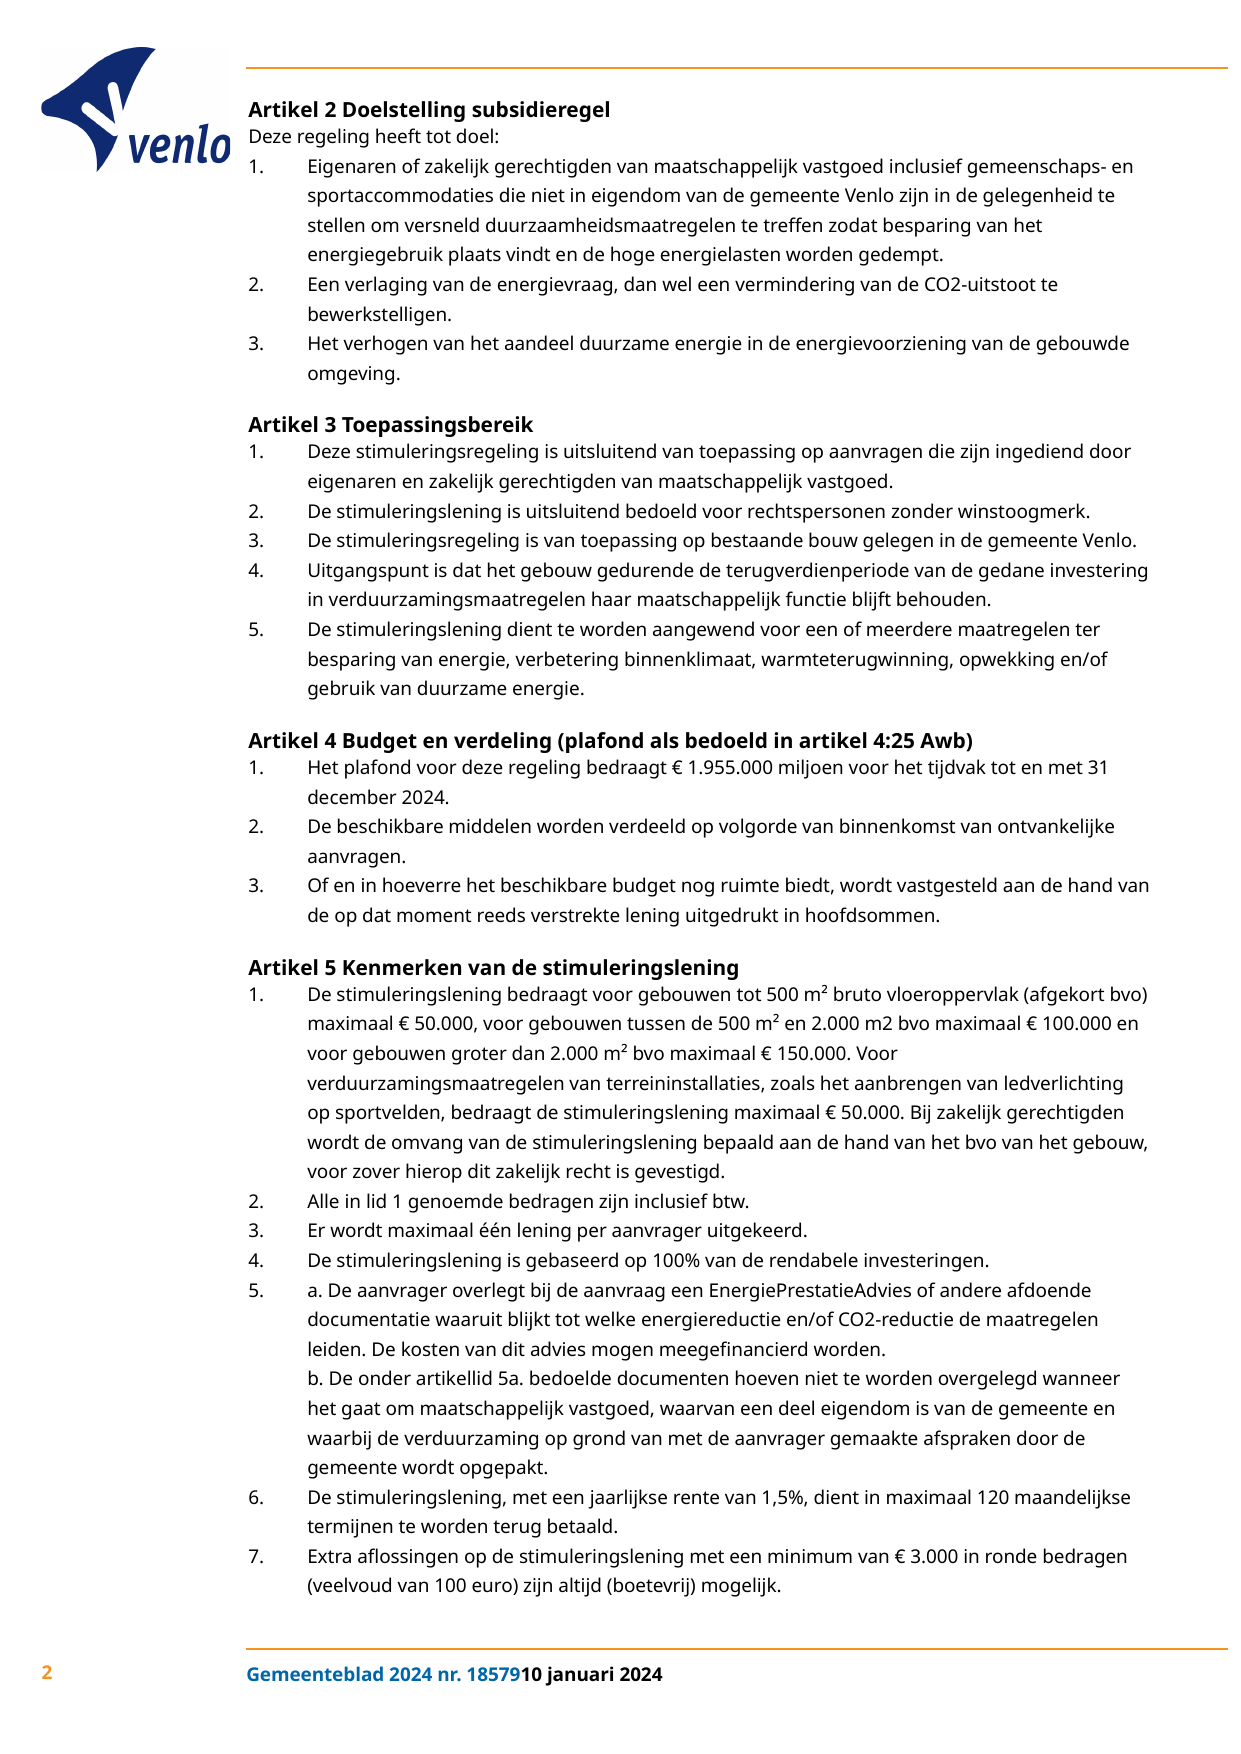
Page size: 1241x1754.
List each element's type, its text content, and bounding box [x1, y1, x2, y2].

list Of en in hoeverre het beschikbare budget nog ruimte biedt, wordt vastgesteld aan de hand van de op dat moment reeds verstrekte lening uitgedrukt in hoofdsommen. [248, 873, 1152, 928]
list Het verhogen van het aandeel duurzame energie in de energievoorziening van de gebouwde omgeving. [248, 330, 1152, 386]
list Een verlaging van de energievraag, dan wel een vermindering van de CO2-uitstoot te bewerkstelligen. [248, 271, 1152, 326]
list Deze stimuleringsregeling is uitsluitend van toepassing op aanvragen die zijn ingediend door eigenaren en zakelijk gerechtigden van maatschappelijk vastgoed. [248, 439, 1152, 494]
list De beschikbare middelen worden verdeeld op volgorde van binnenkomst van ontvankelijke aanvragen. [248, 813, 1152, 869]
list De stimuleringslening bedraagt voor gebouwen tot 500 m² bruto vloeroppervlak (afgekort bvo) maximaal € 50.000, voor gebouwen tussen de 500 m² en 2.000 m2 bvo maximaal € 100.000 en voor gebouwen groter dan 2.000 m² bvo maximaal € 150.000. Voor verduurzamingsmaatregelen van terreininstallaties, zoals het aanbrengen van ledverlichting op sportvelden, bedraagt de stimuleringslening maximaal € 50.000. Bij zakelijk gerechtigden wordt de omvang van de stimuleringslening bepaald aan de hand van het bvo van het gebouw, voor zover hierop dit zakelijk recht is gevestigd. [248, 981, 1152, 1184]
text Artikel 4 Budget en verdeling (plafond als bedoeld in artikel 4:25 Awb) [248, 726, 1152, 754]
text Artikel 3 Toepassingsbereik [248, 410, 1152, 439]
picture [41, 47, 231, 172]
list Eigenaren of zakelijk gerechtigden van maatschappelijk vastgoed inclusief gemeenschaps- en sportaccommodaties die niet in eigendom van de gemeente Venlo zijn in de gelegenheid te stellen om versneld duurzaamheidsmaatregelen te treffen zodat besparing van het energiegebruik plaats vindt en de hoge energielasten worden gedempt. [248, 153, 1152, 267]
list Het plafond voor deze regeling bedraagt € 1.955.000 miljoen voor het tijdvak tot en met 31 december 2024. [248, 754, 1152, 809]
list De stimuleringslening, met een jaarlijkse rente van 1,5%, dient in maximaal 120 maandelijkse termijnen te worden terug betaald. [248, 1484, 1152, 1539]
list De stimuleringslening is gebaseerd op 100% van de rendabele investeringen. [248, 1247, 1152, 1273]
text Deze regeling heeft tot doel: [248, 123, 1152, 149]
list a. De aanvrager overlegt bij de aanvraag een EnergiePrestatieAdvies of andere afdoende documentatie waaruit blijkt tot welke energiereductie en/of CO2-reductie de maatregelen leiden. De kosten van dit advies mogen meegefinancierd worden. [248, 1277, 1152, 1362]
list b. De onder artikellid 5a. bedoelde documenten hoeven niet te worden overgelegd wanneer het gaat om maatschappelijk vastgoed, waarvan een deel eigendom is van de gemeente en waarbij de verduurzaming op grond van met de aanvrager gemaakte afspraken door de gemeente wordt opgepakt. [248, 1366, 1152, 1480]
text Artikel 2 Doelstelling subsidieregel [248, 95, 1152, 123]
list De stimuleringslening dient te worden aangewend voor een of meerdere maatregelen ter besparing van energie, verbetering binnenklimaat, warmteterugwinning, opwekking en/of gebruik van duurzame energie. [248, 616, 1152, 701]
text Artikel 5 Kenmerken van de stimuleringslening [248, 953, 1152, 981]
list De stimuleringsregeling is van toepassing op bestaande bouw gelegen in de gemeente Venlo. [248, 527, 1152, 553]
list Er wordt maximaal één lening per aanvrager uitgekeerd. [248, 1218, 1152, 1243]
list Extra aflossingen op de stimuleringslening met een minimum van € 3.000 in ronde bedragen (veelvoud van 100 euro) zijn altijd (boetevrij) mogelijk. [248, 1543, 1152, 1598]
list Uitgangspunt is dat het gebouw gedurende de terugverdienperiode van de gedane investering in verduurzamingsmaatregelen haar maatschappelijk functie blijft behouden. [248, 557, 1152, 612]
list De stimuleringslening is uitsluitend bedoeld voor rechtspersonen zonder winstoogmerk. [248, 498, 1152, 524]
list Alle in lid 1 genoemde bedragen zijn inclusief btw. [248, 1188, 1152, 1214]
